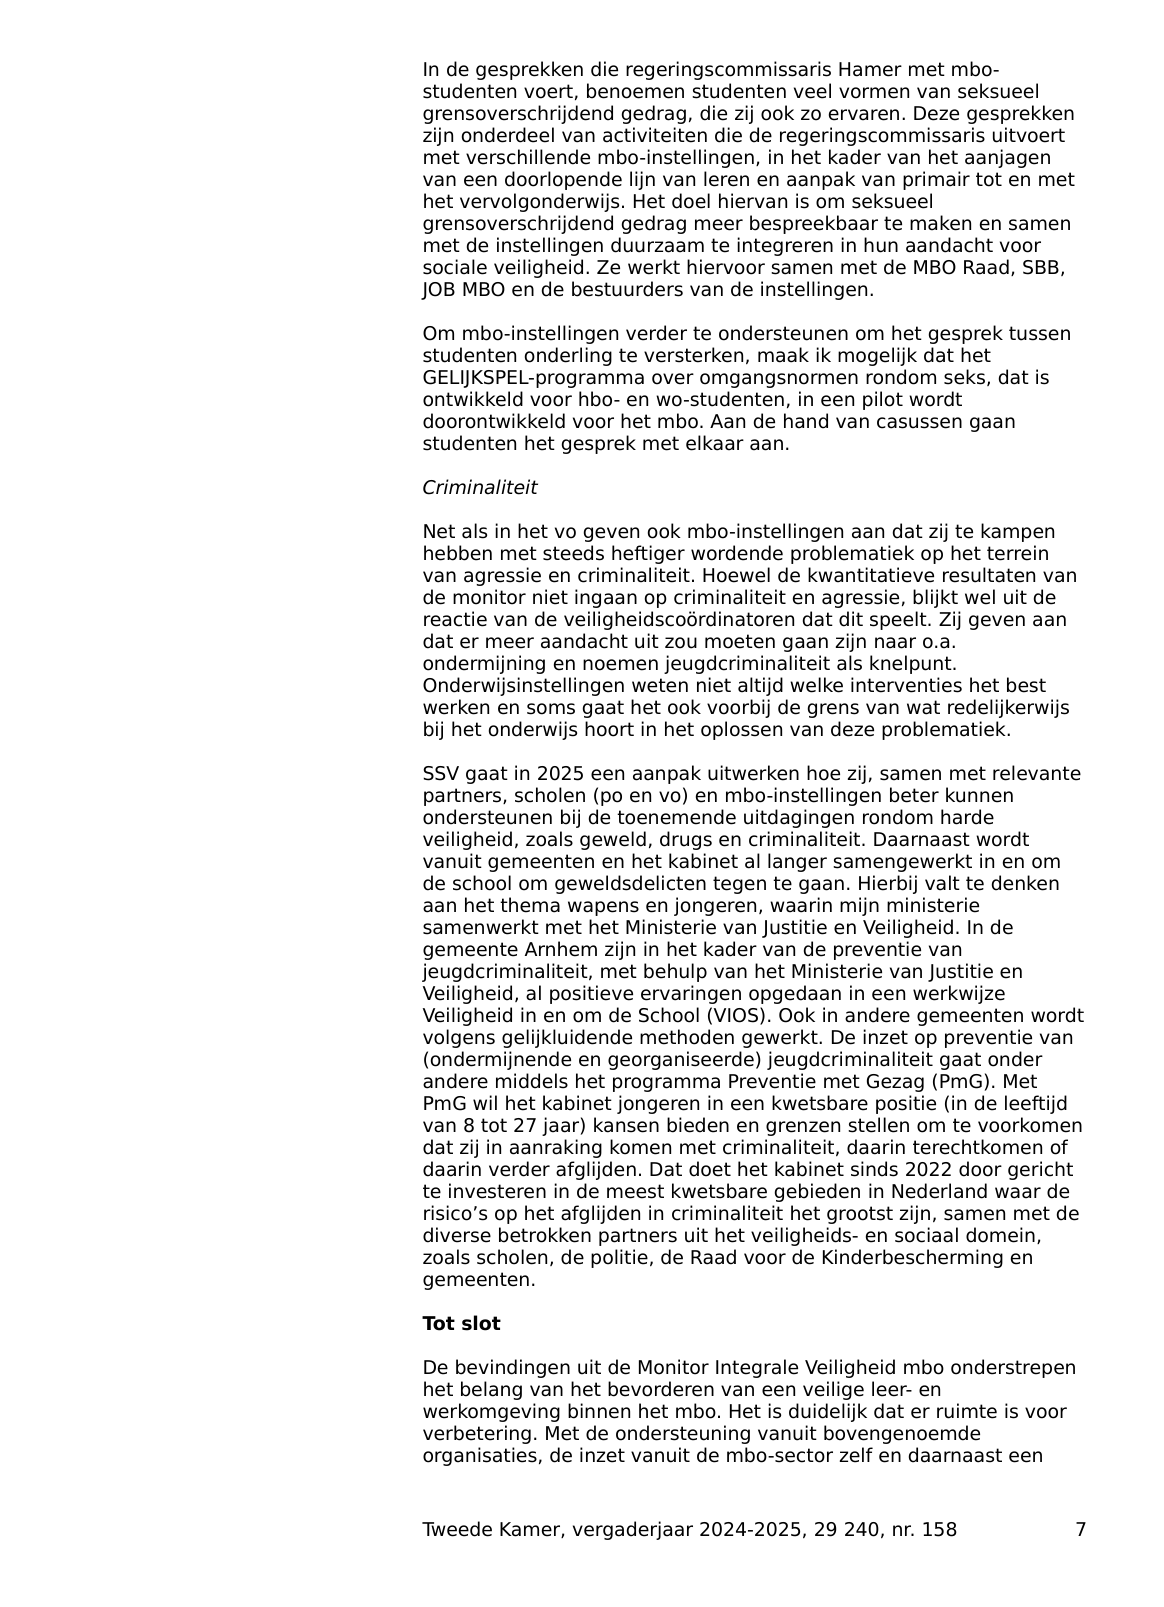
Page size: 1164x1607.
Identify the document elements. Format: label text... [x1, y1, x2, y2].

text SSV gaat in 2025 een aanpak uitwerken hoe zij, samen met relevante partners, scholen (po en vo) en mbo-instellingen beter kunnen ondersteunen bij de toenemende uitdagingen rondom harde veiligheid, zoals geweld, drugs en criminaliteit. Daarnaast wordt vanuit gemeenten en het kabinet al langer samengewerkt in en om de school om geweldsdelicten tegen te gaan. Hierbij valt te denken aan het thema wapens en jongeren, waarin mijn ministerie samenwerkt met het Ministerie van Justitie en Veiligheid. In de gemeente Arnhem zijn in het kader van de preventie van jeugdcriminaliteit, met behulp van het Ministerie van Justitie en Veiligheid, al positieve ervaringen opgedaan in een werkwijze Veiligheid in en om de School (VIOS). Ook in andere gemeenten wordt volgens gelijkluidende methoden gewerkt. De inzet op preventie van (ondermijnende en georganiseerde) jeugdcriminaliteit gaat onder andere middels het programma Preventie met Gezag (PmG). Met PmG wil het kabinet jongeren in een kwetsbare positie (in de leeftijd van 8 tot 27 jaar) kansen bieden en grenzen stellen om te voorkomen dat zij in aanraking komen met criminaliteit, daarin terechtkomen of daarin verder afglijden. Dat doet het kabinet sinds 2022 door gericht te investeren in de meest kwetsbare gebieden in Nederland waar de risico’s op het afglijden in criminaliteit het grootst zijn, samen met de diverse betrokken partners uit het veiligheids- en sociaal domein, zoals scholen, de politie, de Raad voor de Kinderbescherming en gemeenten. [422, 763, 1087, 1291]
text Net als in het vo geven ook mbo-instellingen aan dat zij te kampen hebben met steeds heftiger wordende problematiek op het terrein van agressie en criminaliteit. Hoewel de kwantitatieve resultaten van de monitor niet ingaan op criminaliteit en agressie, blijkt wel uit de reactie van de veiligheidscoördinatoren dat dit speelt. Zij geven aan dat er meer aandacht uit zou moeten gaan zijn naar o.a. ondermijning en noemen jeugdcriminaliteit als knelpunt. Onderwijsinstellingen weten niet altijd welke interventies het best werken en soms gaat het ook voorbij de grens van wat redelijkerwijs bij het onderwijs hoort in het oplossen van deze problematiek. [422, 521, 1087, 741]
text De bevindingen uit de Monitor Integrale Veiligheid mbo onderstrepen het belang van het bevorderen van een veilige leer- en werkomgeving binnen het mbo. Het is duidelijk dat er ruimte is voor verbetering. Met de ondersteuning vanuit bovengenoemde organisaties, de inzet vanuit de mbo-sector zelf en daarnaast een [422, 1357, 1087, 1467]
subtitle Criminaliteit [422, 477, 1087, 499]
text Om mbo-instellingen verder te ondersteunen om het gesprek tussen studenten onderling te versterken, maak ik mogelijk dat het GELIJKSPEL-programma over omgangsnormen rondom seks, dat is ontwikkeld voor hbo- en wo-studenten, in een pilot wordt doorontwikkeld voor het mbo. Aan de hand van casussen gaan studenten het gesprek met elkaar aan. [422, 323, 1087, 455]
subtitle Tot slot [422, 1313, 1087, 1335]
text In de gesprekken die regeringscommissaris Hamer met mbo-studenten voert, benoemen studenten veel vormen van seksueel grensoverschrijdend gedrag, die zij ook zo ervaren. Deze gesprekken zijn onderdeel van activiteiten die de regeringscommissaris uitvoert met verschillende mbo-instellingen, in het kader van het aanjagen van een doorlopende lijn van leren en aanpak van primair tot en met het vervolgonderwijs. Het doel hiervan is om seksueel grensoverschrijdend gedrag meer bespreekbaar te maken en samen met de instellingen duurzaam te integreren in hun aandacht voor sociale veiligheid. Ze werkt hiervoor samen met de MBO Raad, SBB, JOB MBO en de bestuurders van de instellingen. [422, 59, 1087, 301]
